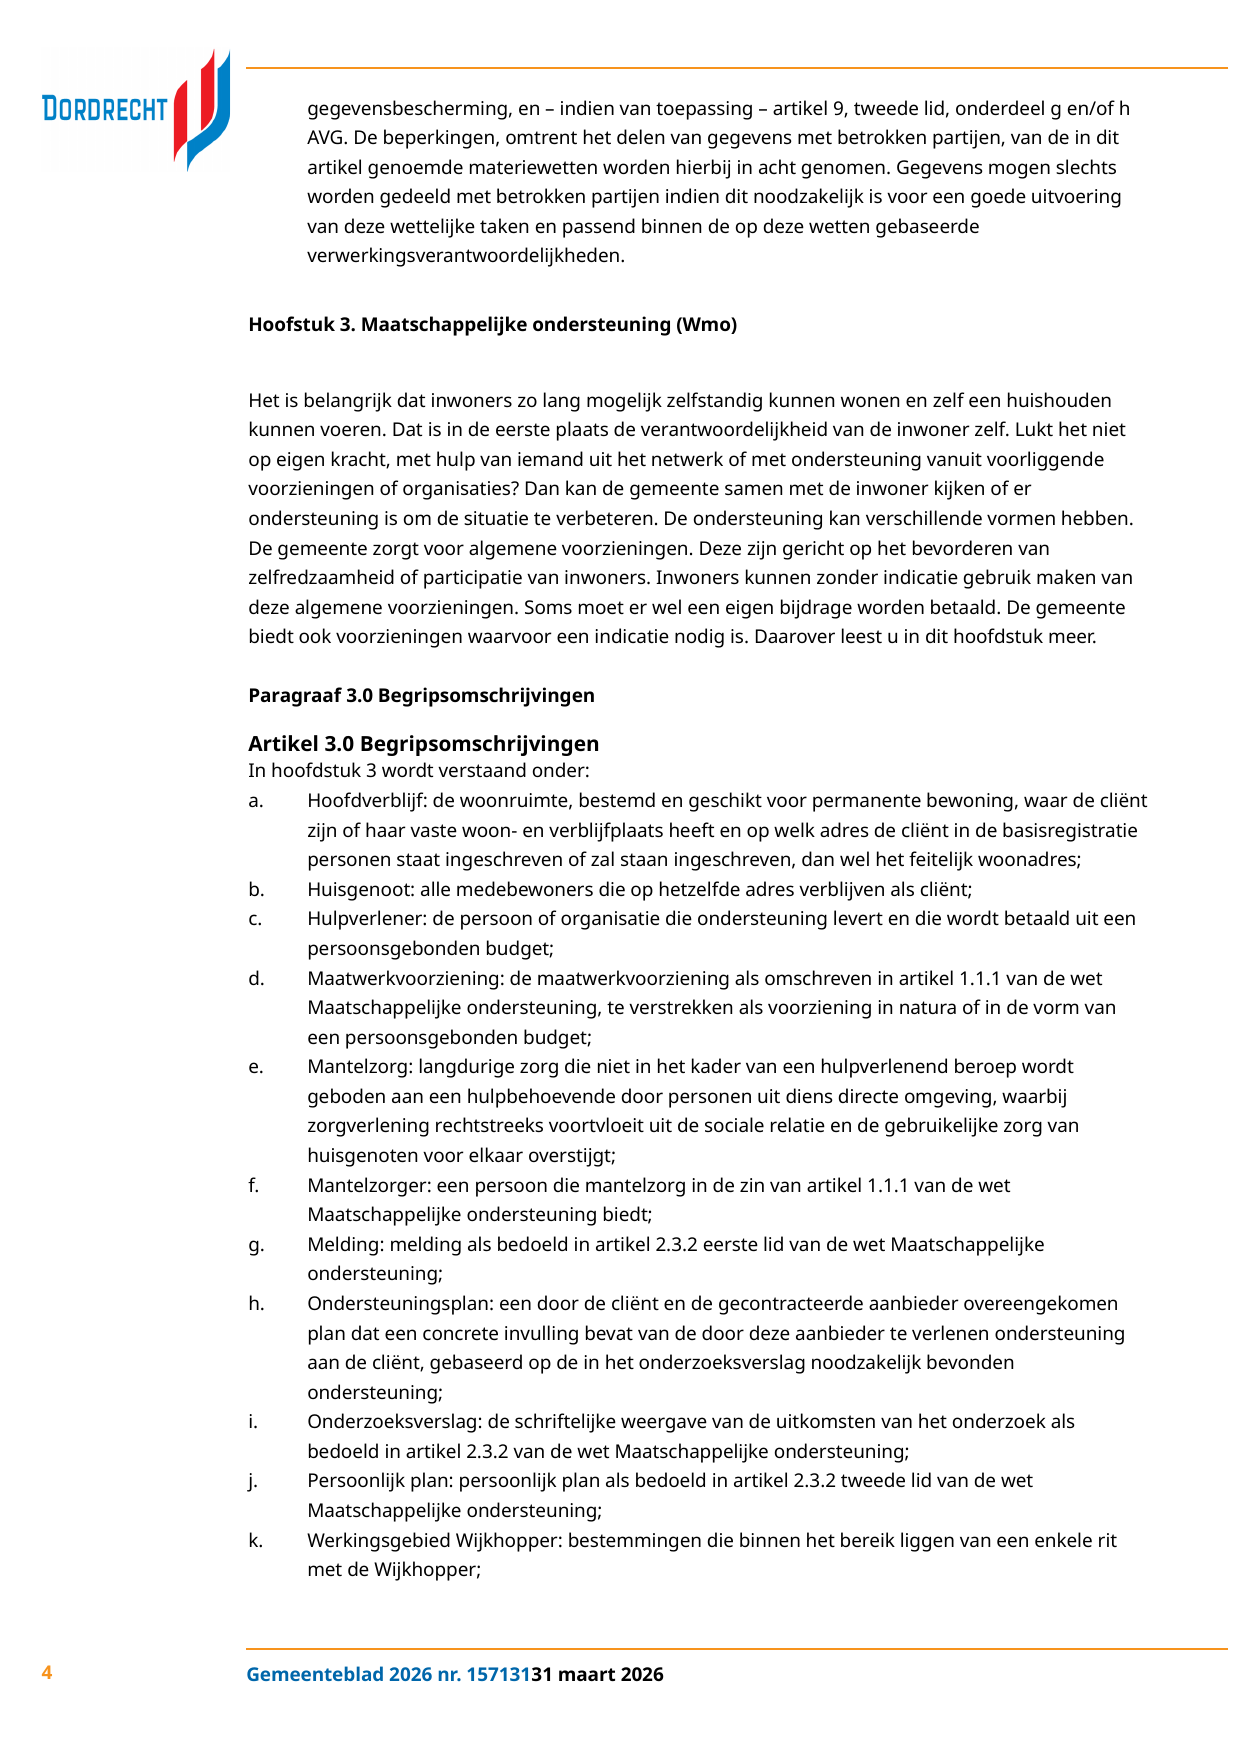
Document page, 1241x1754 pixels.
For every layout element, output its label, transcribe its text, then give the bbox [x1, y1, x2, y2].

list Hoofdverblijf: de woonruimte, bestemd en geschikt voor permanente bewoning, waar de cliënt zijn of haar vaste woon- en verblijfplaats heeft en op welk adres de cliënt in de basisregistratie personen staat ingeschreven of zal staan ingeschreven, dan wel het feitelijk woonadres; [248, 787, 1152, 872]
list Hulpverlener: de persoon of organisatie die ondersteuning levert en die wordt betaald uit een persoonsgebonden budget; [248, 906, 1152, 961]
list Persoonlijk plan: persoonlijk plan als bedoeld in artikel 2.3.2 tweede lid van de wet Maatschappelijke ondersteuning; [248, 1468, 1152, 1523]
text Hoofstuk 3. Maatschappelijke ondersteuning (Wmo) [248, 309, 1152, 338]
text Het is belangrijk dat inwoners zo lang mogelijk zelfstandig kunnen wonen en zelf een huishouden kunnen voeren. Dat is in de eerste plaats de verantwoordelijkheid van de inwoner zelf. Lukt het niet op eigen kracht, met hulp van iemand uit het netwerk of met ondersteuning vanuit voorliggende voorzieningen of organisaties? Dan kan de gemeente samen met de inwoner kijken of er ondersteuning is om de situatie te verbeteren. De ondersteuning kan verschillende vormen hebben. De gemeente zorgt voor algemene voorzieningen. Deze zijn gericht op het bevorderen van zelfredzaamheid of participatie van inwoners. Inwoners kunnen zonder indicatie gebruik maken van deze algemene voorzieningen. Soms moet er wel een eigen bijdrage worden betaald. De gemeente biedt ook voorzieningen waarvoor een indicatie nodig is. Daarover leest u in dit hoofdstuk meer. [248, 387, 1152, 649]
list Maatwerkvoorziening: de maatwerkvoorziening als omschreven in artikel 1.1.1 van de wet Maatschappelijke ondersteuning, te verstrekken als voorziening in natura of in de vorm van een persoonsgebonden budget; [248, 965, 1152, 1050]
list Mantelzorg: langdurige zorg die niet in het kader van een hulpverlenend beroep wordt geboden aan een hulpbehoevende door personen uit diens directe omgeving, waarbij zorgverlening rechtstreeks voortvloeit uit de sociale relatie en de gebruikelijke zorg van huisgenoten voor elkaar overstijgt; [248, 1053, 1152, 1168]
text Artikel 3.0 Begripsomschrijvingen [248, 729, 1152, 758]
list Melding: melding als bedoeld in artikel 2.3.2 eerste lid van de wet Maatschappelijke ondersteuning; [248, 1231, 1152, 1286]
picture [41, 47, 231, 172]
list Huisgenoot: alle medebewoners die op hetzelfde adres verblijven als cliënt; [248, 876, 1152, 902]
list Onderzoeksverslag: de schriftelijke weergave van de uitkomsten van het onderzoek als bedoeld in artikel 2.3.2 van de wet Maatschappelijke ondersteuning; [248, 1408, 1152, 1464]
list Mantelzorger: een persoon die mantelzorg in de zin van artikel 1.1.1 van de wet Maatschappelijke ondersteuning biedt; [248, 1172, 1152, 1227]
list Werkingsgebied Wijkhopper: bestemmingen die binnen het bereik liggen van een enkele rit met de Wijkhopper; [248, 1527, 1152, 1582]
list gegevensbescherming, en – indien van toepassing – artikel 9, tweede lid, onderdeel g en/of h AVG. De beperkingen, omtrent het delen van gegevens met betrokken partijen, van de in dit artikel genoemde materiewetten worden hierbij in acht genomen. Gegevens mogen slechts worden gedeeld met betrokken partijen indien dit noodzakelijk is voor een goede uitvoering van deze wettelijke taken en passend binnen de op deze wetten gebaseerde verwerkingsverantwoordelijkheden. [248, 95, 1152, 268]
text In hoofdstuk 3 wordt verstaand onder: [248, 758, 1152, 783]
text Paragraaf 3.0 Begripsomschrijvingen [248, 683, 1152, 708]
list Ondersteuningsplan: een door de cliënt en de gecontracteerde aanbieder overeengekomen plan dat een concrete invulling bevat van de door deze aanbieder te verlenen ondersteuning aan de cliënt, gebaseerd op de in het onderzoeksverslag noodzakelijk bevonden ondersteuning; [248, 1290, 1152, 1405]
